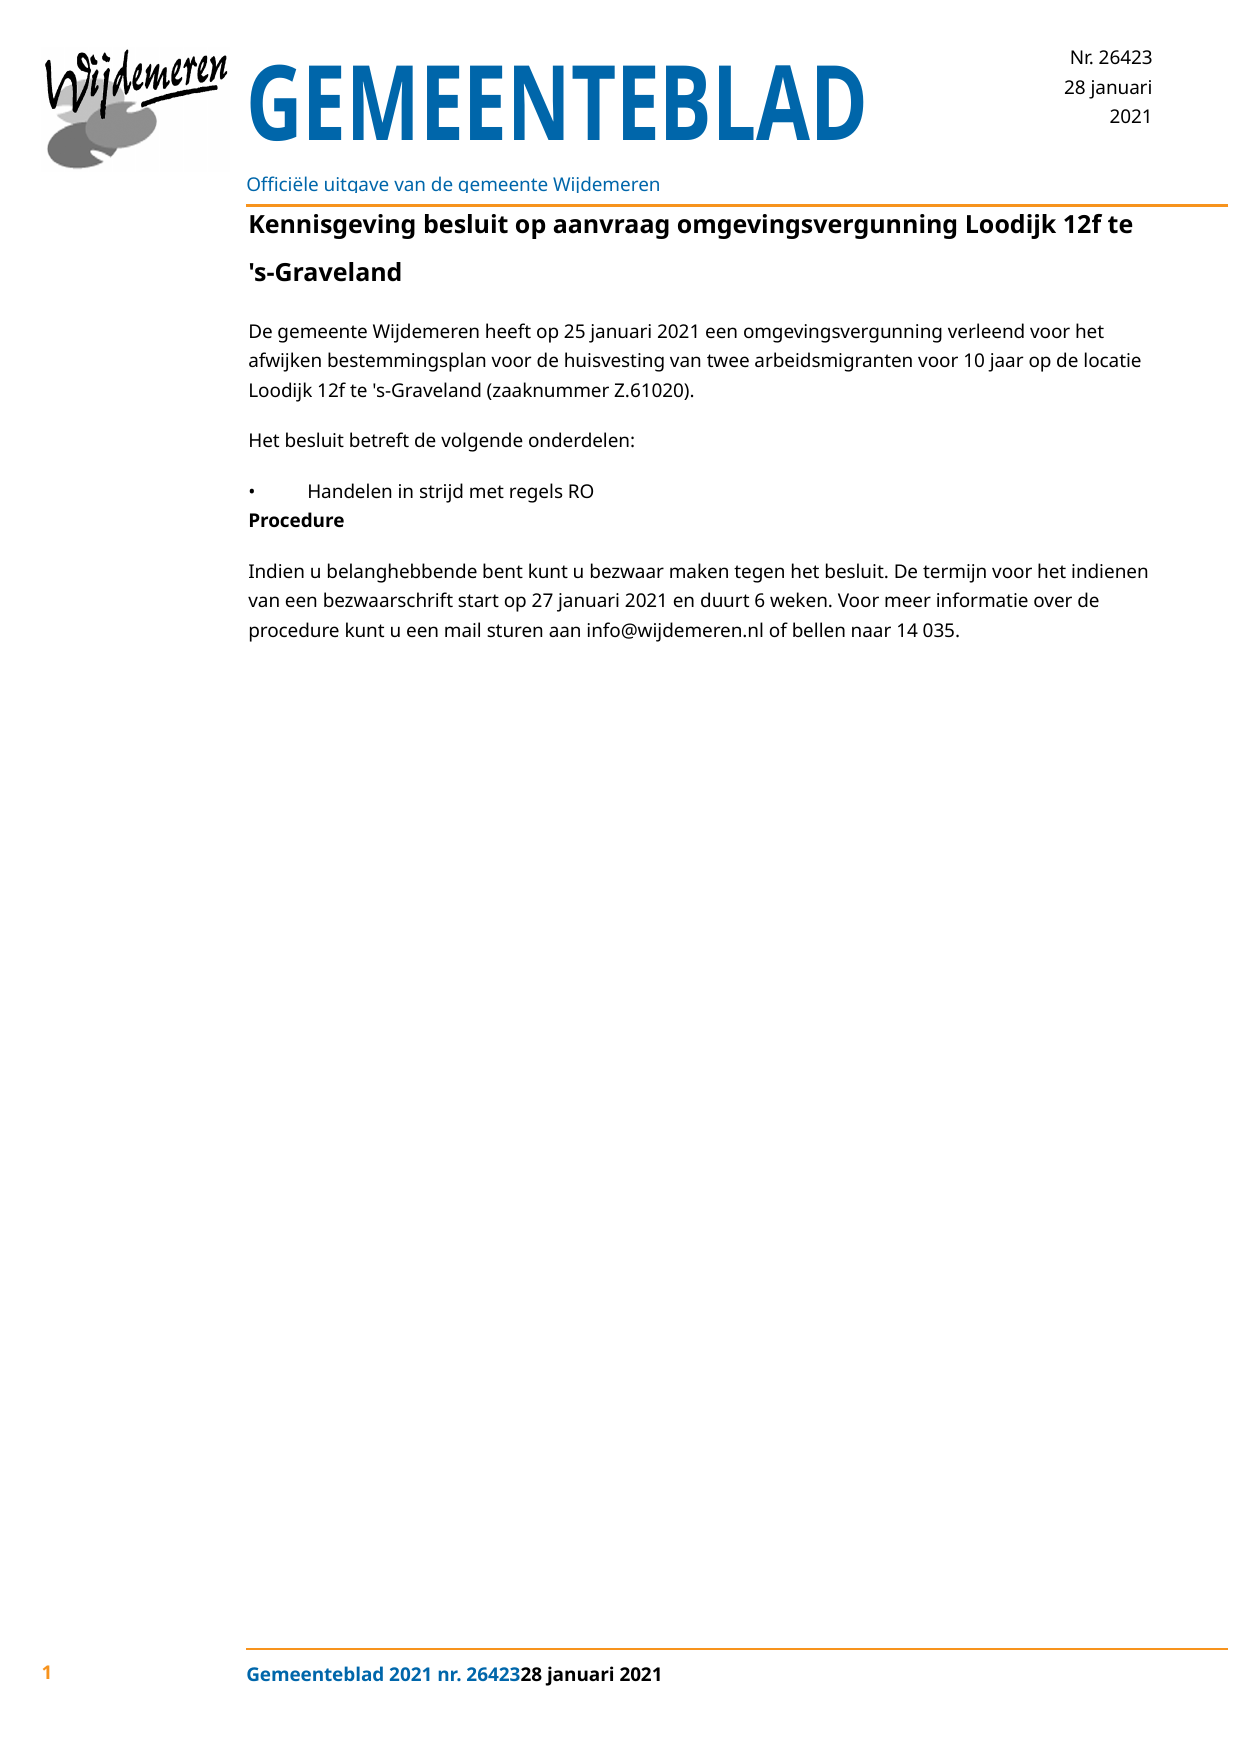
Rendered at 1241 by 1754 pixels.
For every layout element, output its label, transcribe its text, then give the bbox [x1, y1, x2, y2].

text Procedure [248, 507, 1152, 533]
text Kennisgeving besluit op aanvraag omgevingsvergunning Loodijk 12f te 's-Graveland [248, 207, 1152, 288]
text Het besluit betreft de volgende onderdelen: [248, 427, 1152, 453]
list Handelen in strijd met regels RO [248, 478, 1152, 504]
text Indien u belanghebbende bent kunt u bezwaar maken tegen het besluit. De termijn voor het indienen van een bezwaarschrift start op 27 januari 2021 en duurt 6 weken. Voor meer informatie over de procedure kunt u een mail sturen aan info@wijdemeren.nl of bellen naar 14 035. [248, 558, 1152, 643]
picture [41, 47, 231, 172]
text De gemeente Wijdemeren heeft op 25 januari 2021 een omgevingsvergunning verleend voor het afwijken bestemmingsplan voor de huisvesting van twee arbeidsmigranten voor 10 jaar op de locatie Loodijk 12f te 's-Graveland (zaaknummer Z.61020). [248, 318, 1152, 403]
